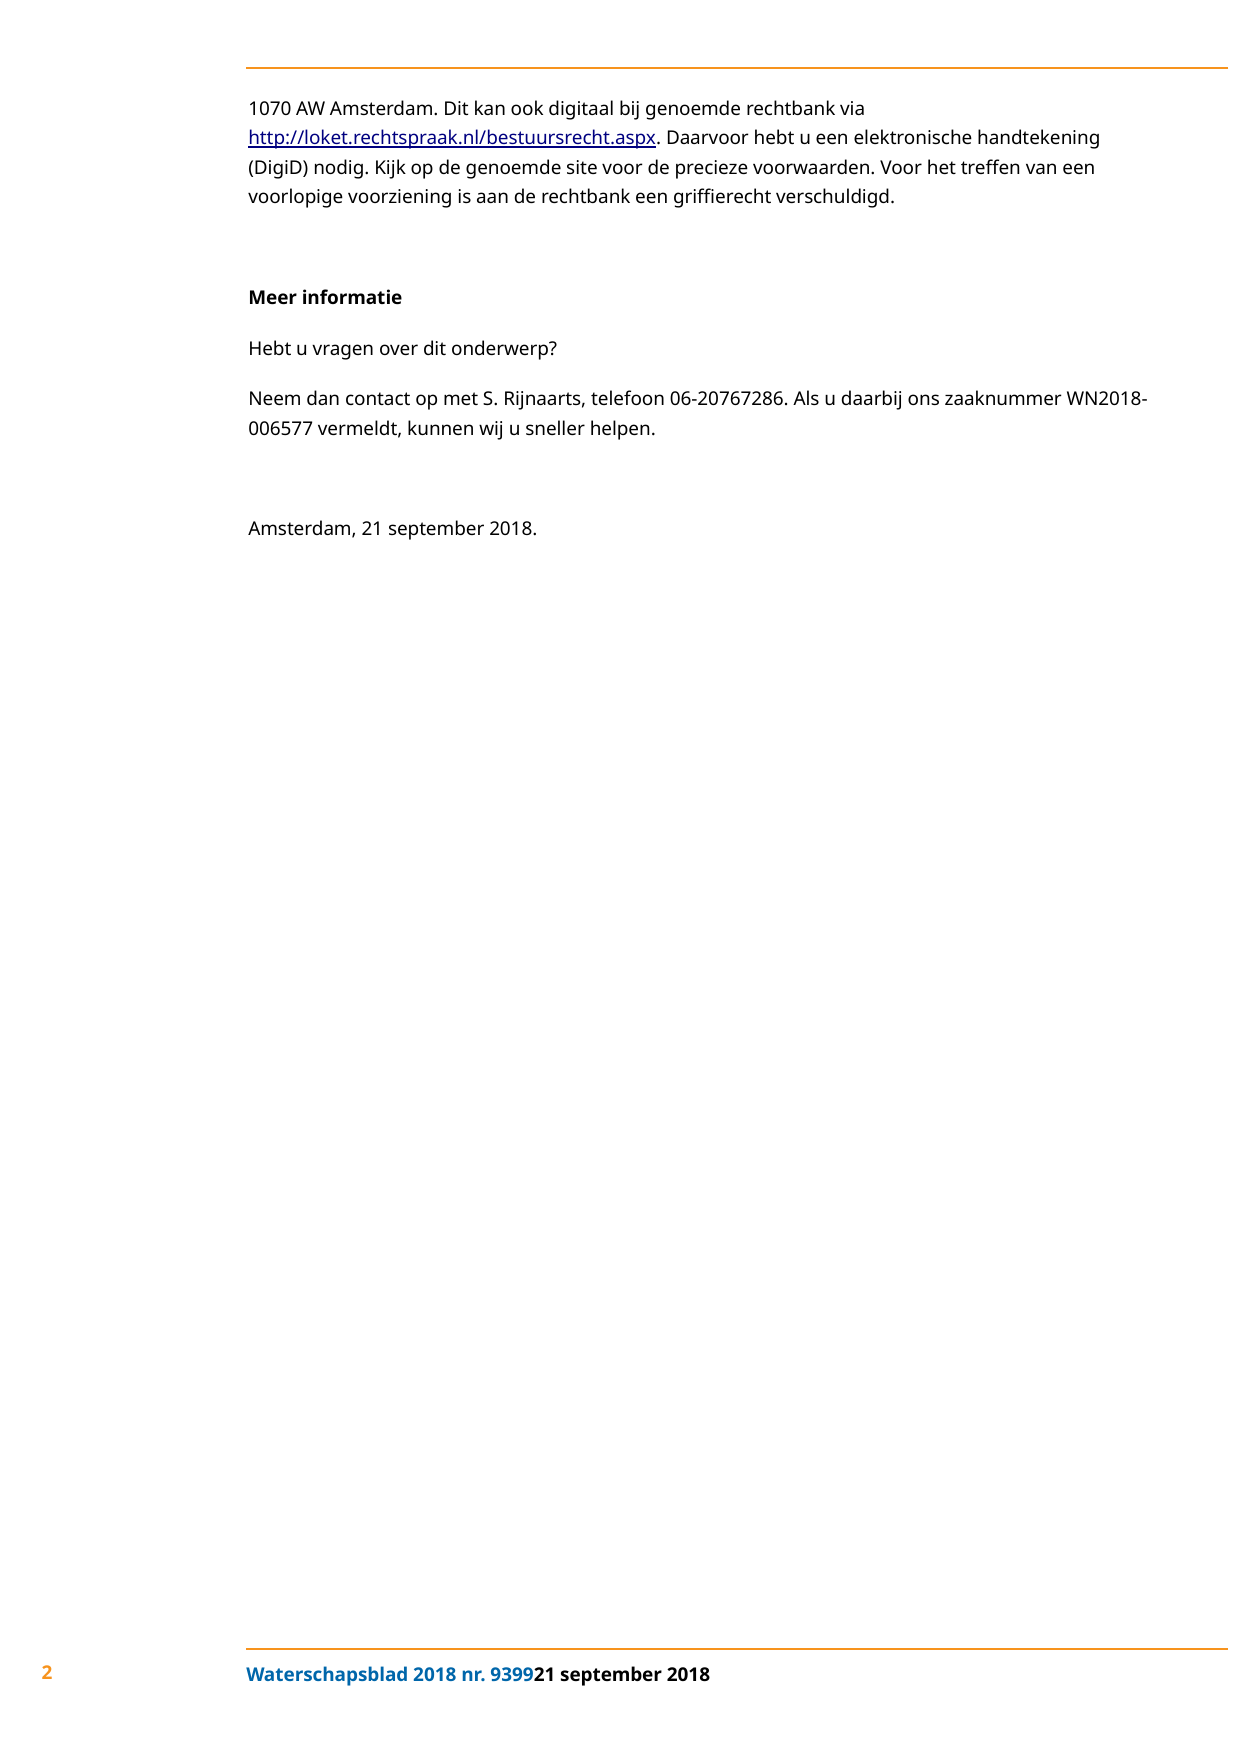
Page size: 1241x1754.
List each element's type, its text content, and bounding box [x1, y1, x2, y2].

text Neem dan contact op met S. Rijnaarts, telefoon 06-20767286. Als u daarbij ons zaaknummer WN2018-006577 vermeldt, kunnen wij u sneller helpen. [248, 385, 1152, 441]
text Hebt u vragen over dit onderwerp? [248, 335, 1152, 361]
text 1070 AW Amsterdam. Dit kan ook digitaal bij genoemde rechtbank via http://loket.rechtspraak.nl/bestuursrecht.aspx. Daarvoor hebt u een elektronische handtekening (DigiD) nodig. Kijk op de genoemde site voor de precieze voorwaarden. Voor het treffen van een voorlopige voorziening is aan de rechtbank een griffierecht verschuldigd. [248, 95, 1152, 209]
text Meer informatie [248, 284, 1152, 310]
text Amsterdam, 21 september 2018. [248, 516, 1152, 541]
picture [41, 47, 231, 172]
